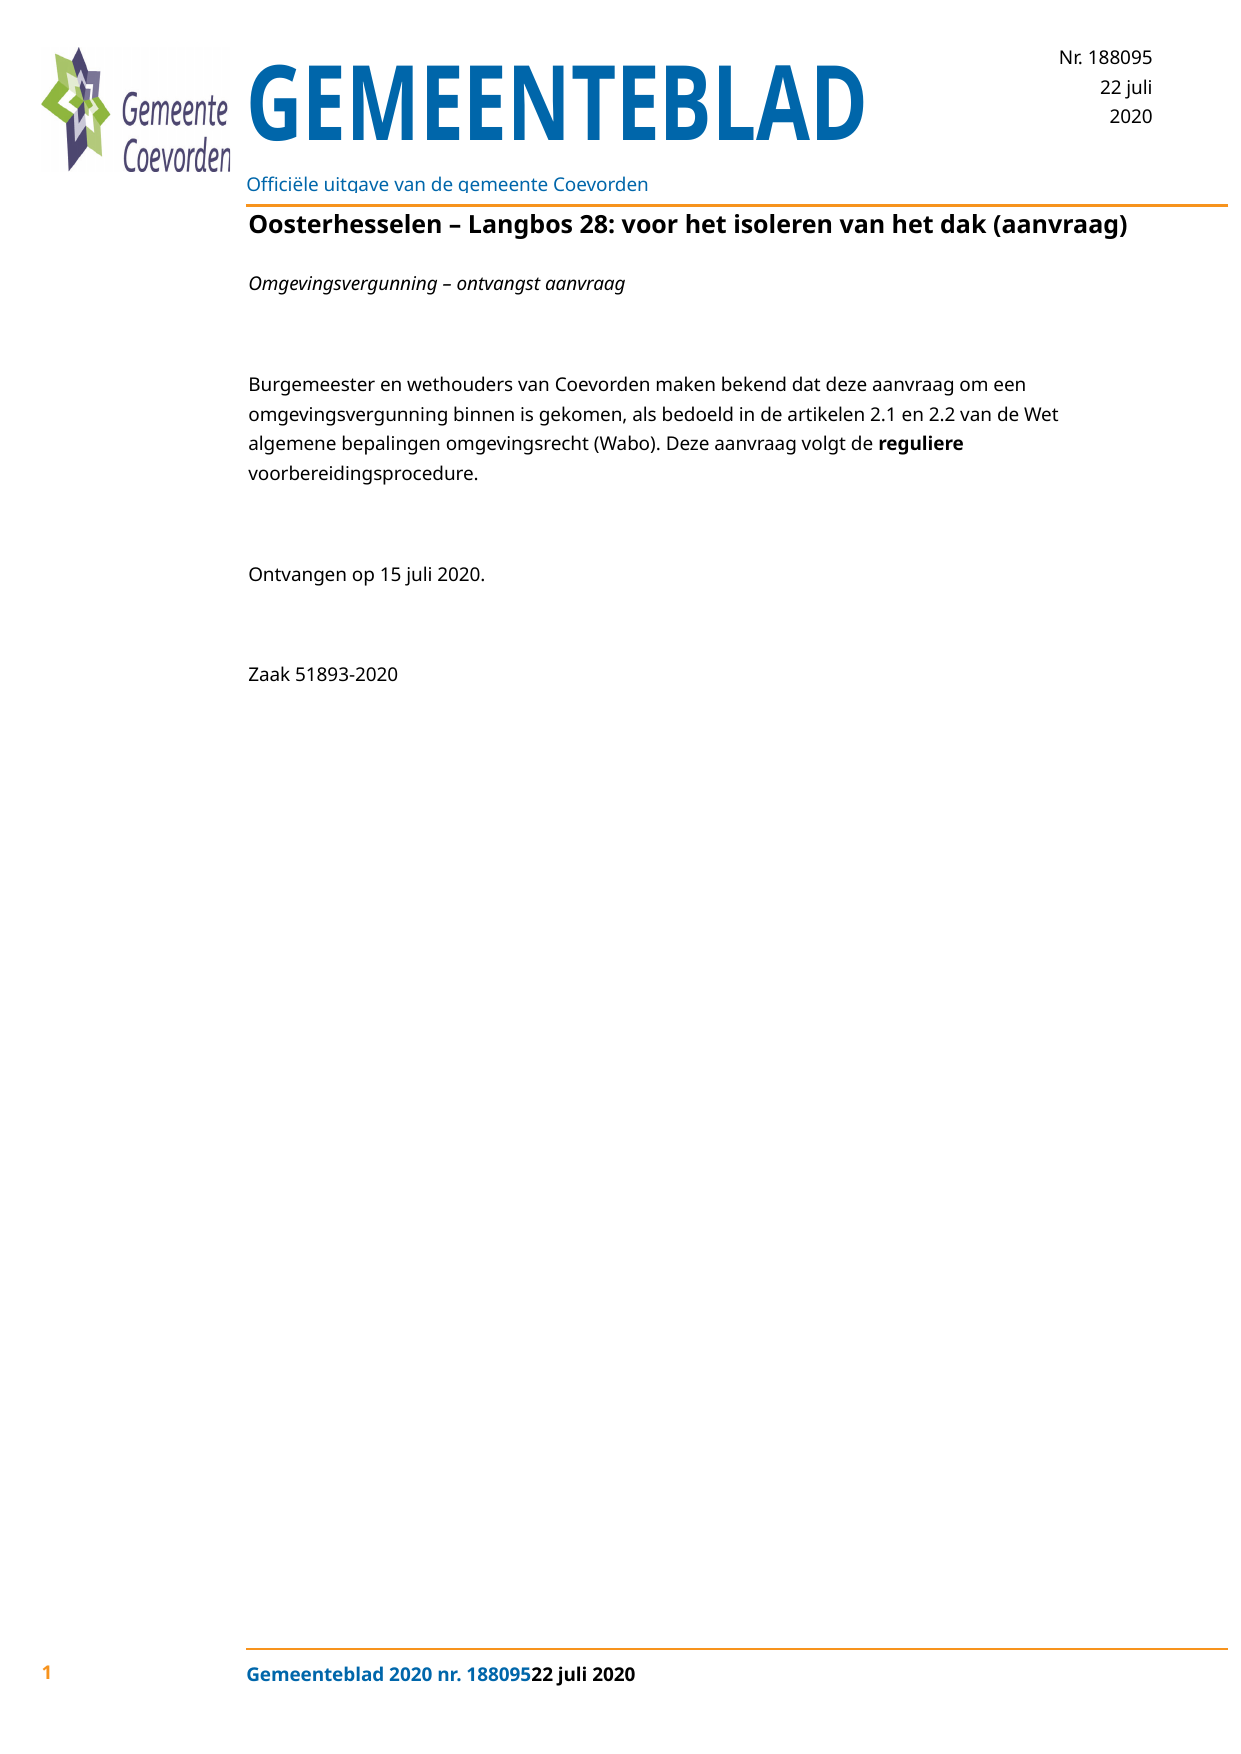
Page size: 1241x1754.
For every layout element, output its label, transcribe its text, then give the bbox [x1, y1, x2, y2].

text Ontvangen op 15 juli 2020. [248, 561, 1152, 586]
picture [41, 47, 231, 172]
text Burgemeester en wethouders van Coevorden maken bekend dat deze aanvraag om een omgevingsvergunning binnen is gekomen, als bedoeld in de artikelen 2.1 en 2.2 van de Wet algemene bepalingen omgevingsrecht (Wabo). Deze aanvraag volgt de reguliere voorbereidingsprocedure. [248, 371, 1152, 486]
text Oosterhesselen – Langbos 28: voor het isoleren van het dak (aanvraag) [248, 207, 1152, 241]
text Omgevingsvergunning – ontvangst aanvraag [248, 270, 1152, 296]
text Zaak 51893-2020 [248, 662, 1152, 687]
